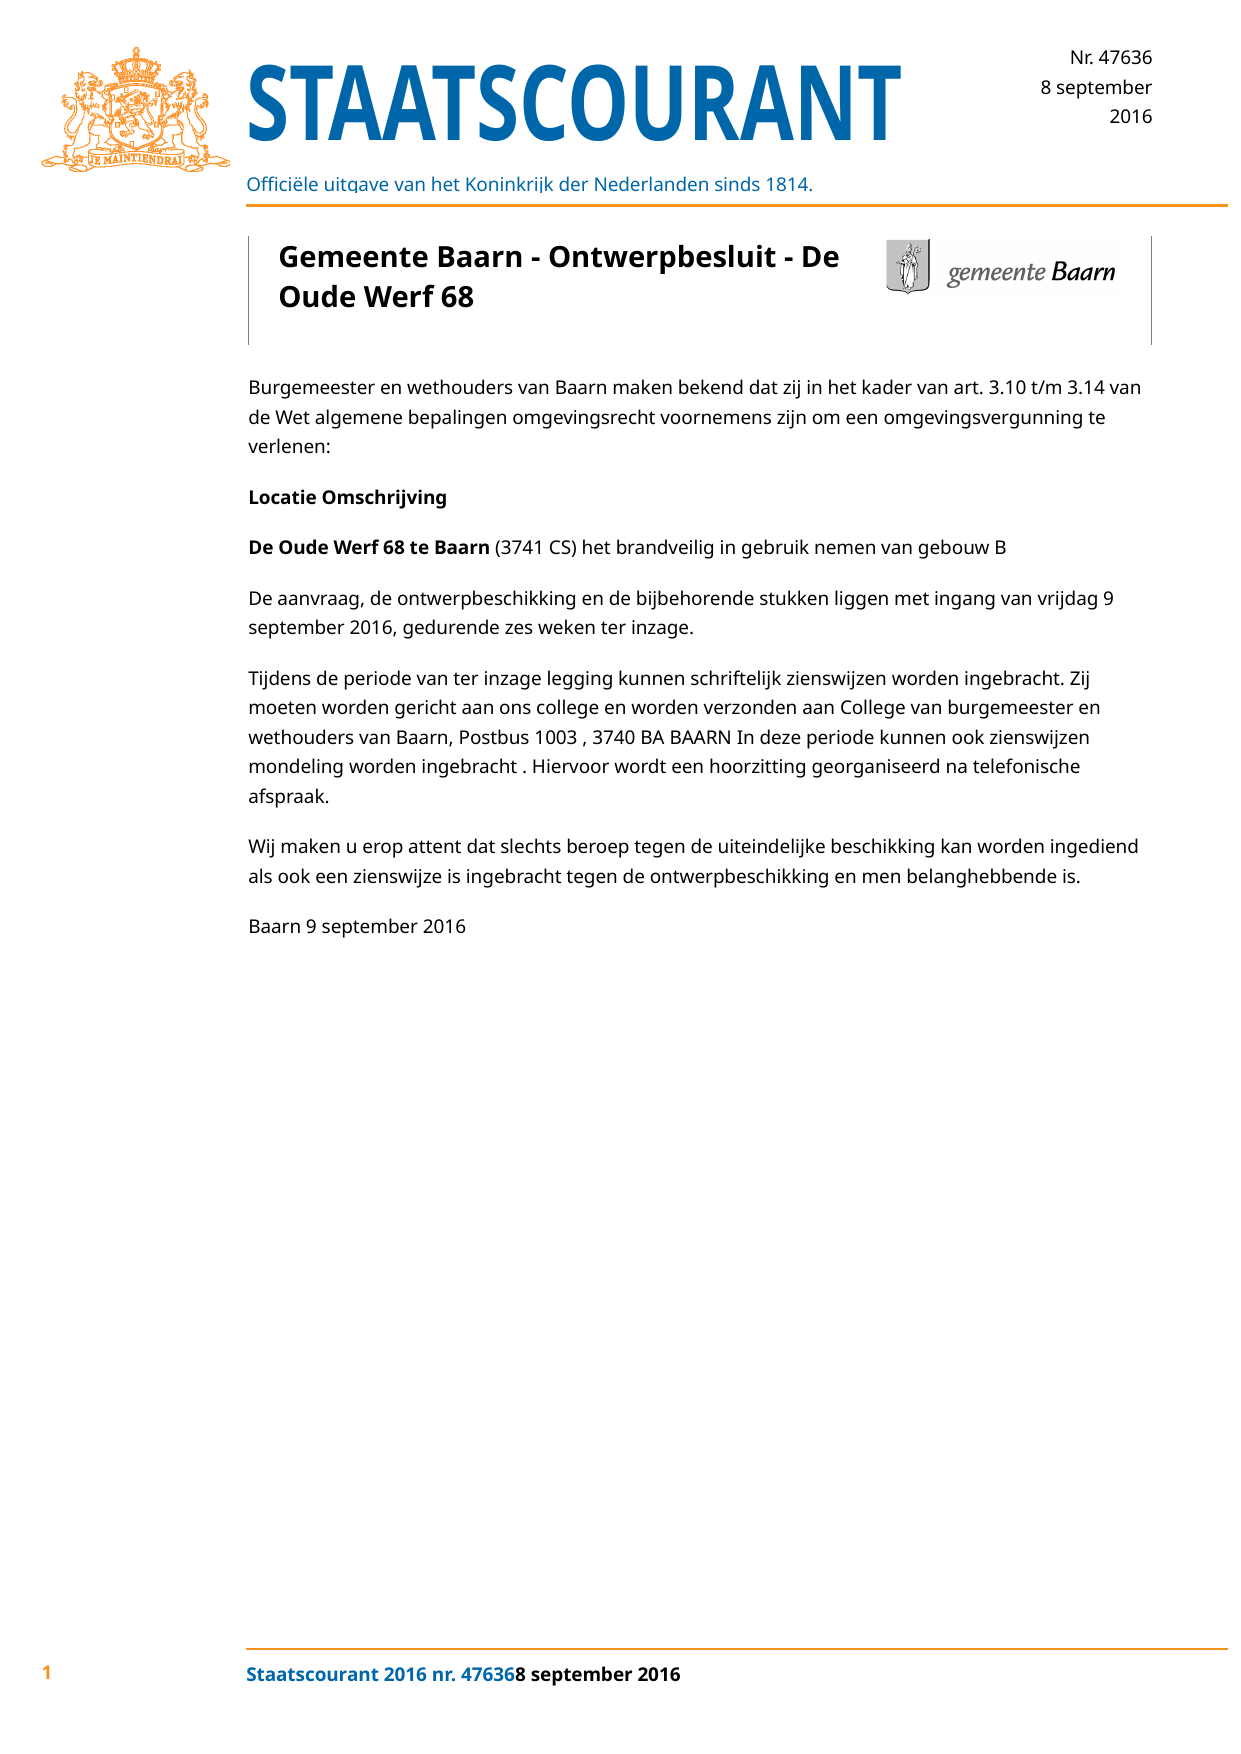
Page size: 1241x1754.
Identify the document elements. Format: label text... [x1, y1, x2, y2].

text Burgemeester en wethouders van Baarn maken bekend dat zij in het kader van art. 3.10 t/m 3.14 van de Wet algemene bepalingen omgevingsrecht voornemens zijn om een omgevingsvergunning te verlenen: [248, 374, 1152, 459]
text De Oude Werf 68 te Baarn (3741 CS) het brandveilig in gebruik nemen van gebouw B [248, 534, 1152, 560]
table_header [850, 236, 1151, 345]
text Locatie Omschrijving [248, 484, 1152, 509]
picture [882, 236, 1119, 296]
text Tijdens de periode van ter inzage legging kunnen schriftelijk zienswijzen worden ingebracht. Zij moeten worden gericht aan ons college en worden verzonden aan College van burgemeester en wethouders van Baarn, Postbus 1003 , 3740 BA BAARN In deze periode kunnen ook zienswijzen mondeling worden ingebracht . Hiervoor wordt een hoorzitting georganiseerd na telefonische afspraak. [248, 665, 1152, 809]
table_header Gemeente Baarn - Ontwerpbesluit - De Oude Werf 68 [249, 236, 850, 345]
picture [41, 47, 231, 172]
text Baarn 9 september 2016 [248, 913, 1152, 939]
text Wij maken u erop attent dat slechts beroep tegen de uiteindelijke beschikking kan worden ingediend als ook een zienswijze is ingebracht tegen de ontwerpbeschikking en men belanghebbende is. [248, 833, 1152, 889]
text De aanvraag, de ontwerpbeschikking en de bijbehorende stukken liggen met ingang van vrijdag 9 september 2016, gedurende zes weken ter inzage. [248, 585, 1152, 640]
